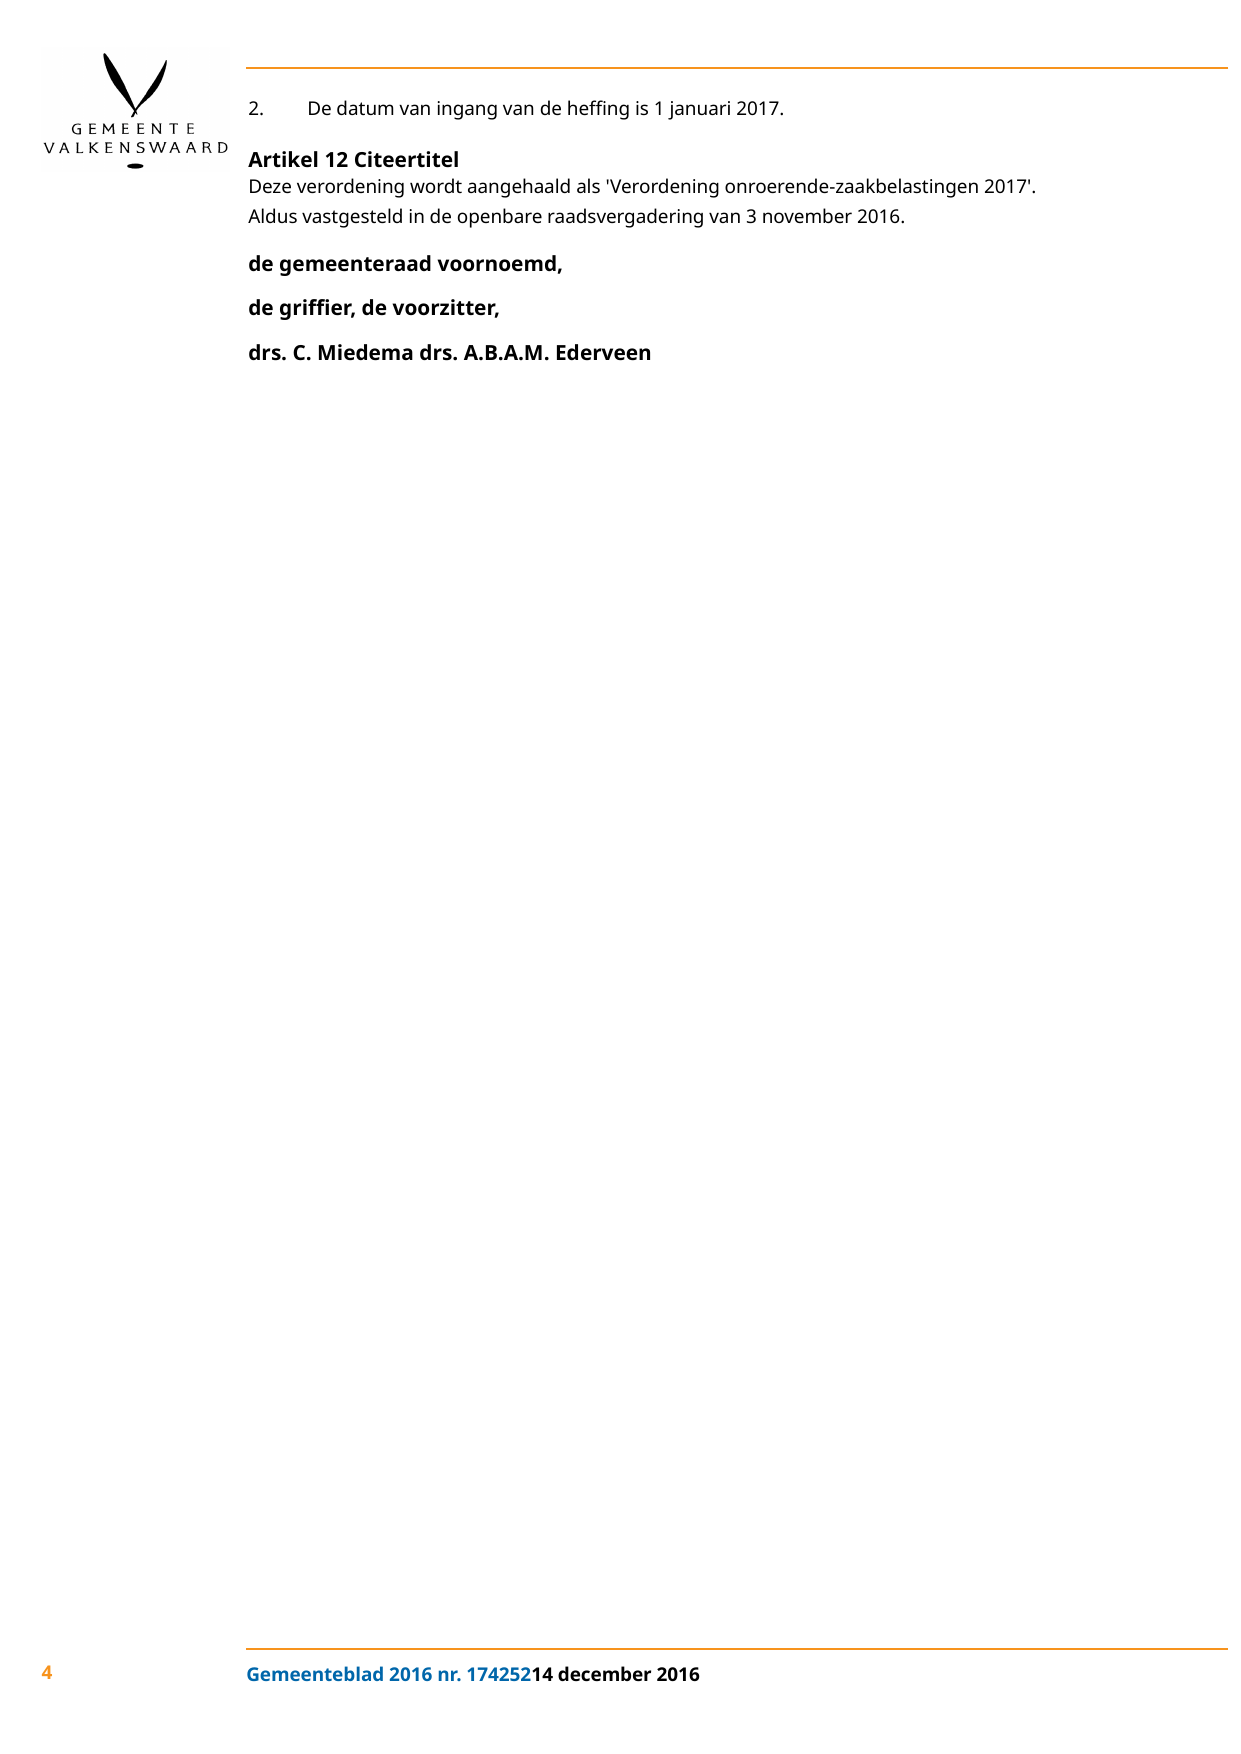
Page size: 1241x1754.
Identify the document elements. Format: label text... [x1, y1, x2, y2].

text Artikel 12 Citeertitel [248, 145, 1152, 174]
text de griffier, de voorzitter, [248, 293, 1152, 322]
text de gemeenteraad voornoemd, [248, 249, 1152, 277]
list De datum van ingang van de heffing is 1 januari 2017. [248, 95, 1152, 121]
text drs. C. Miedema drs. A.B.A.M. Ederveen [248, 338, 1152, 366]
text Deze verordening wordt aangehaald als 'Verordening onroerende-zaakbelastingen 2017'. [248, 174, 1152, 199]
text Aldus vastgesteld in de openbare raadsvergadering van 3 november 2016. [248, 203, 1152, 229]
picture [41, 47, 231, 172]
